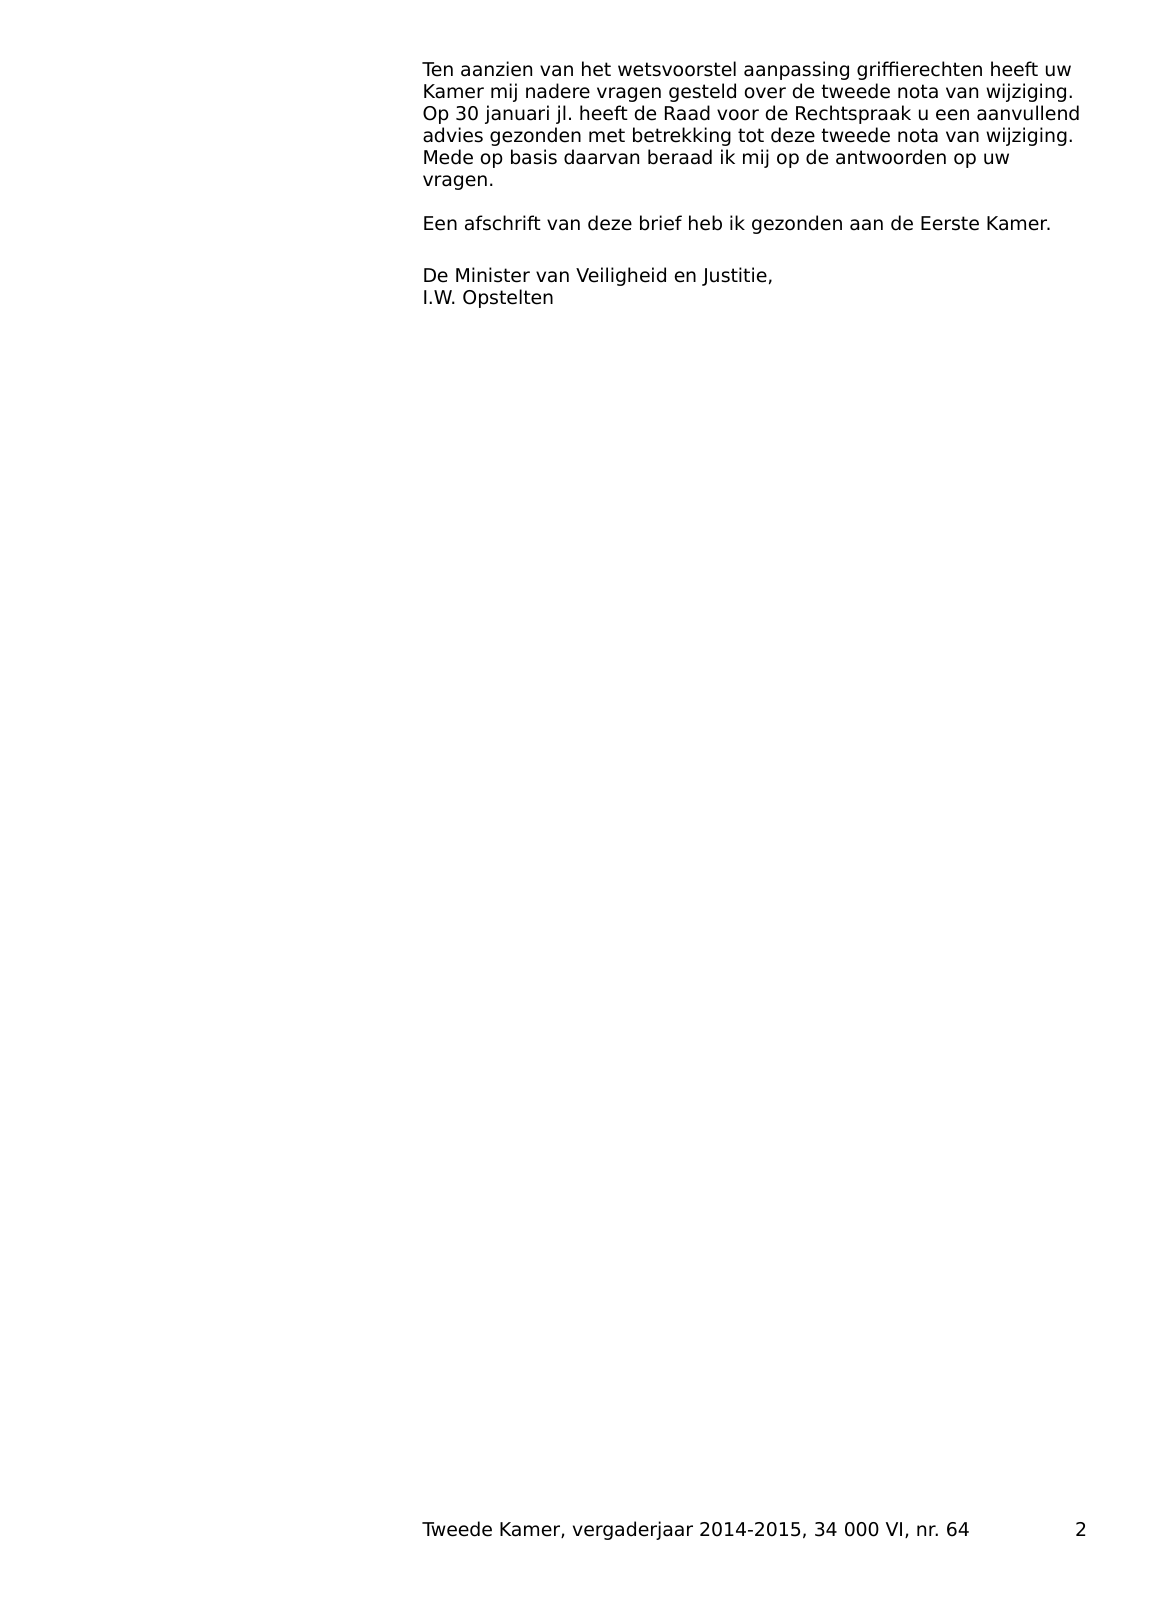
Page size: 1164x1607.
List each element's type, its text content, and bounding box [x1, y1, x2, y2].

text De Minister van Veiligheid en Justitie, I.W. Opstelten [422, 265, 1087, 309]
text Een afschrift van deze brief heb ik gezonden aan de Eerste Kamer. [422, 213, 1087, 235]
text Ten aanzien van het wetsvoorstel aanpassing griffierechten heeft uw Kamer mij nadere vragen gesteld over de tweede nota van wijziging. Op 30 januari jl. heeft de Raad voor de Rechtspraak u een aanvullend advies gezonden met betrekking tot deze tweede nota van wijziging. Mede op basis daarvan beraad ik mij op de antwoorden op uw vragen. [422, 59, 1087, 191]
